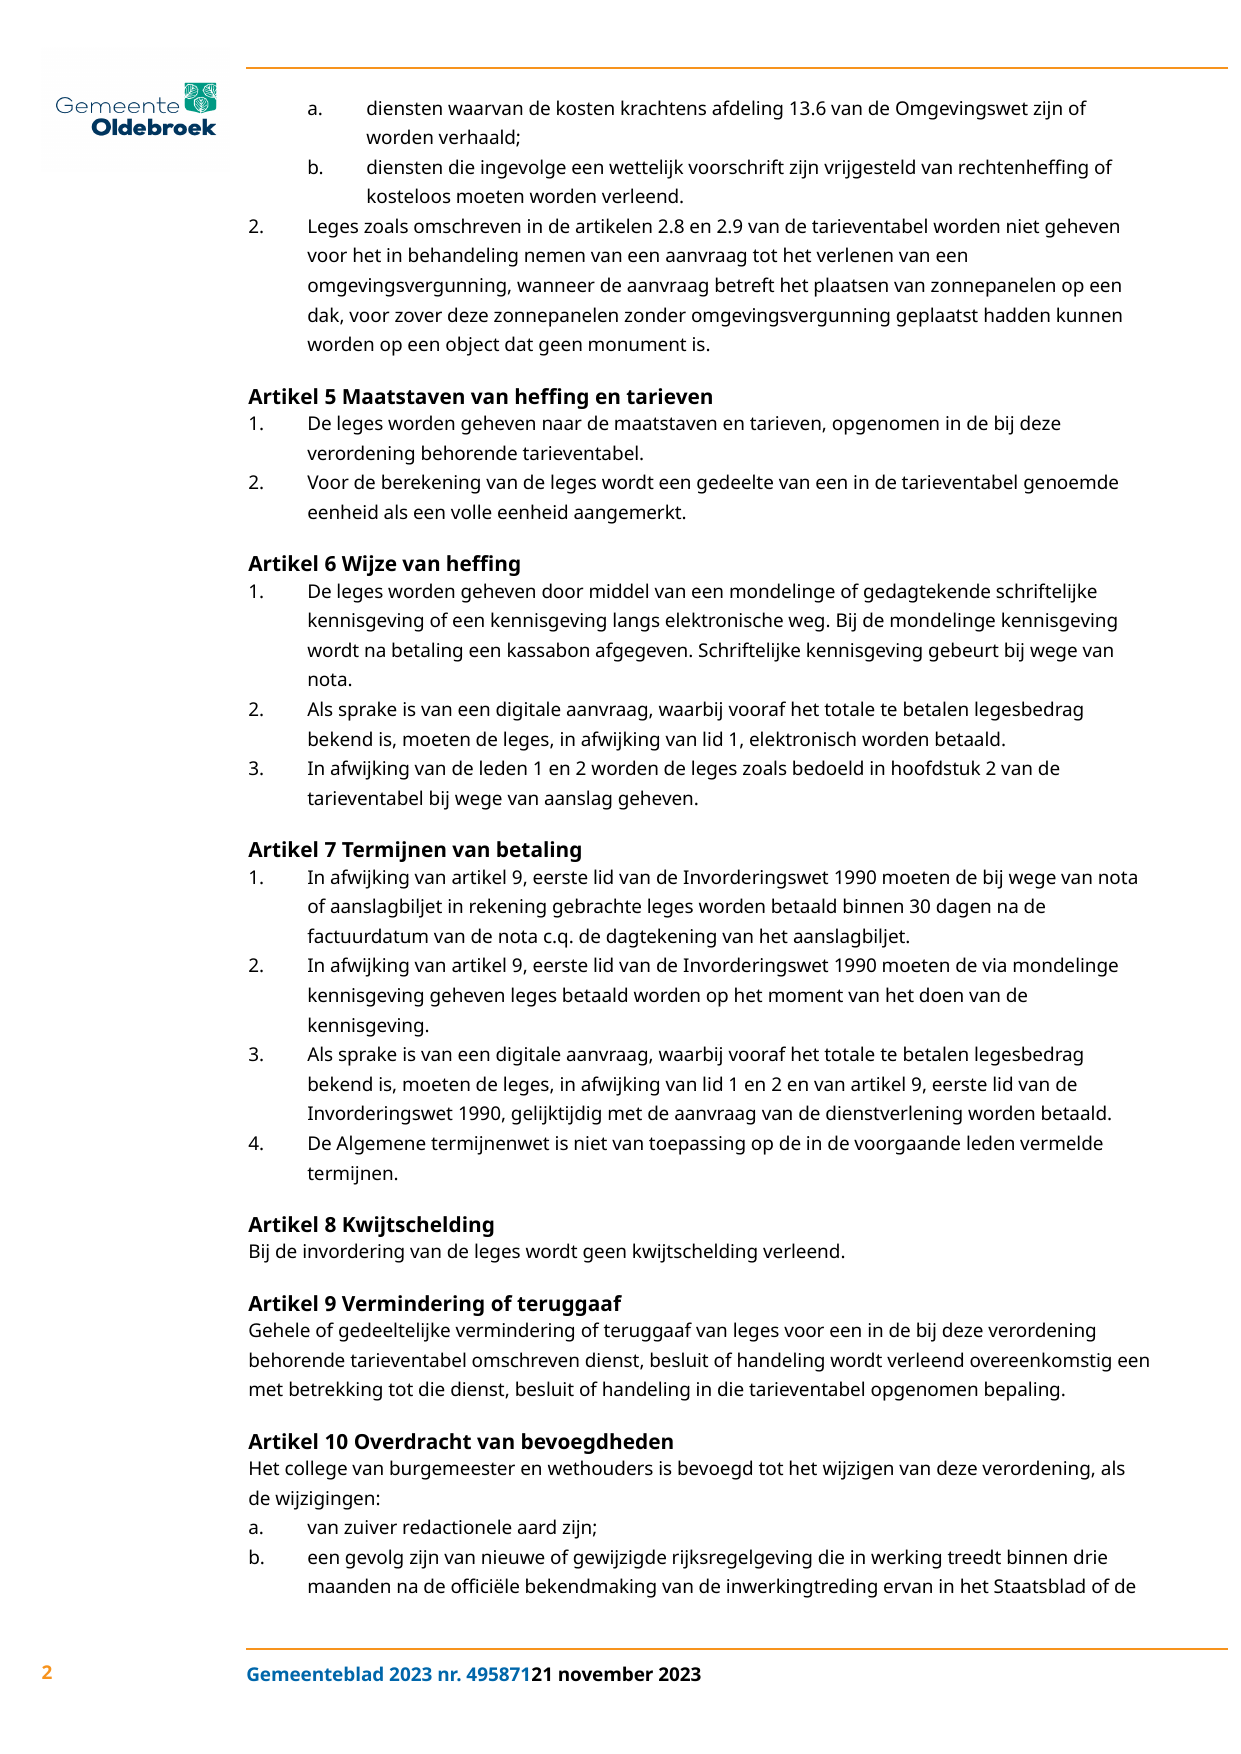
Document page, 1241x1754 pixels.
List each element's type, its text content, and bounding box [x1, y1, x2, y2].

list Leges zoals omschreven in de artikelen 2.8 en 2.9 van de tarieventabel worden niet geheven voor het in behandeling nemen van een aanvraag tot het verlenen van een omgevingsvergunning, wanneer de aanvraag betreft het plaatsen van zonnepanelen op een dak, voor zover deze zonnepanelen zonder omgevingsvergunning geplaatst hadden kunnen worden op een object dat geen monument is. [248, 213, 1152, 357]
text Artikel 7 Termijnen van betaling [248, 835, 1152, 864]
list De leges worden geheven door middel van een mondelinge of gedagtekende schriftelijke kennisgeving of een kennisgeving langs elektronische weg. Bij de mondelinge kennisgeving wordt na betaling een kassabon afgegeven. Schriftelijke kennisgeving gebeurt bij wege van nota. [248, 578, 1152, 692]
text Artikel 10 Overdracht van bevoegdheden [248, 1427, 1152, 1455]
list De leges worden geheven naar de maatstaven en tarieven, opgenomen in de bij deze verordening behorende tarieventabel. [248, 410, 1152, 466]
picture [41, 47, 231, 172]
list Voor de berekening van de leges wordt een gedeelte van een in de tarieventabel genoemde eenheid als een volle eenheid aangemerkt. [248, 469, 1152, 525]
list van zuiver redactionele aard zijn; [248, 1514, 1152, 1540]
list Als sprake is van een digitale aanvraag, waarbij vooraf het totale te betalen legesbedrag bekend is, moeten de leges, in afwijking van lid 1, elektronisch worden betaald. [248, 696, 1152, 752]
list In afwijking van artikel 9, eerste lid van de Invorderingswet 1990 moeten de via mondelinge kennisgeving geheven leges betaald worden op het moment van het doen van de kennisgeving. [248, 953, 1152, 1037]
list Als sprake is van een digitale aanvraag, waarbij vooraf het totale te betalen legesbedrag bekend is, moeten de leges, in afwijking van lid 1 en 2 en van artikel 9, eerste lid van de Invorderingswet 1990, gelijktijdig met de aanvraag van de dienstverlening worden betaald. [248, 1041, 1152, 1126]
list diensten waarvan de kosten krachtens afdeling 13.6 van de Omgevingswet zijn of worden verhaald; [307, 95, 1152, 150]
text Artikel 8 Kwijtschelding [248, 1210, 1152, 1238]
text Artikel 5 Maatstaven van heffing en tarieven [248, 382, 1152, 410]
text Bij de invordering van de leges wordt geen kwijtschelding verleend. [248, 1238, 1152, 1264]
text Artikel 9 Vermindering of teruggaaf [248, 1289, 1152, 1317]
list In afwijking van de leden 1 en 2 worden de leges zoals bedoeld in hoofdstuk 2 van de tarieventabel bij wege van aanslag geheven. [248, 755, 1152, 811]
text Gehele of gedeeltelijke vermindering of teruggaaf van leges voor een in de bij deze verordening behorende tarieventabel omschreven dienst, besluit of handeling wordt verleend overeenkomstig een met betrekking tot die dienst, besluit of handeling in die tarieventabel opgenomen bepaling. [248, 1317, 1152, 1402]
text Het college van burgemeester en wethouders is bevoegd tot het wijzigen van deze verordening, als de wijzigingen: [248, 1455, 1152, 1511]
list In afwijking van artikel 9, eerste lid van de Invorderingswet 1990 moeten de bij wege van nota of aanslagbiljet in rekening gebrachte leges worden betaald binnen 30 dagen na de factuurdatum van de nota c.q. de dagtekening van het aanslagbiljet. [248, 864, 1152, 949]
list De Algemene termijnenwet is niet van toepassing op de in de voorgaande leden vermelde termijnen. [248, 1130, 1152, 1185]
text Artikel 6 Wijze van heffing [248, 549, 1152, 578]
list diensten die ingevolge een wettelijk voorschrift zijn vrijgesteld van rechtenheffing of kosteloos moeten worden verleend. [307, 154, 1152, 209]
list een gevolg zijn van nieuwe of gewijzigde rijksregelgeving die in werking treedt binnen drie maanden na de officiële bekendmaking van de inwerkingtreding ervan in het Staatsblad of de [248, 1544, 1152, 1599]
